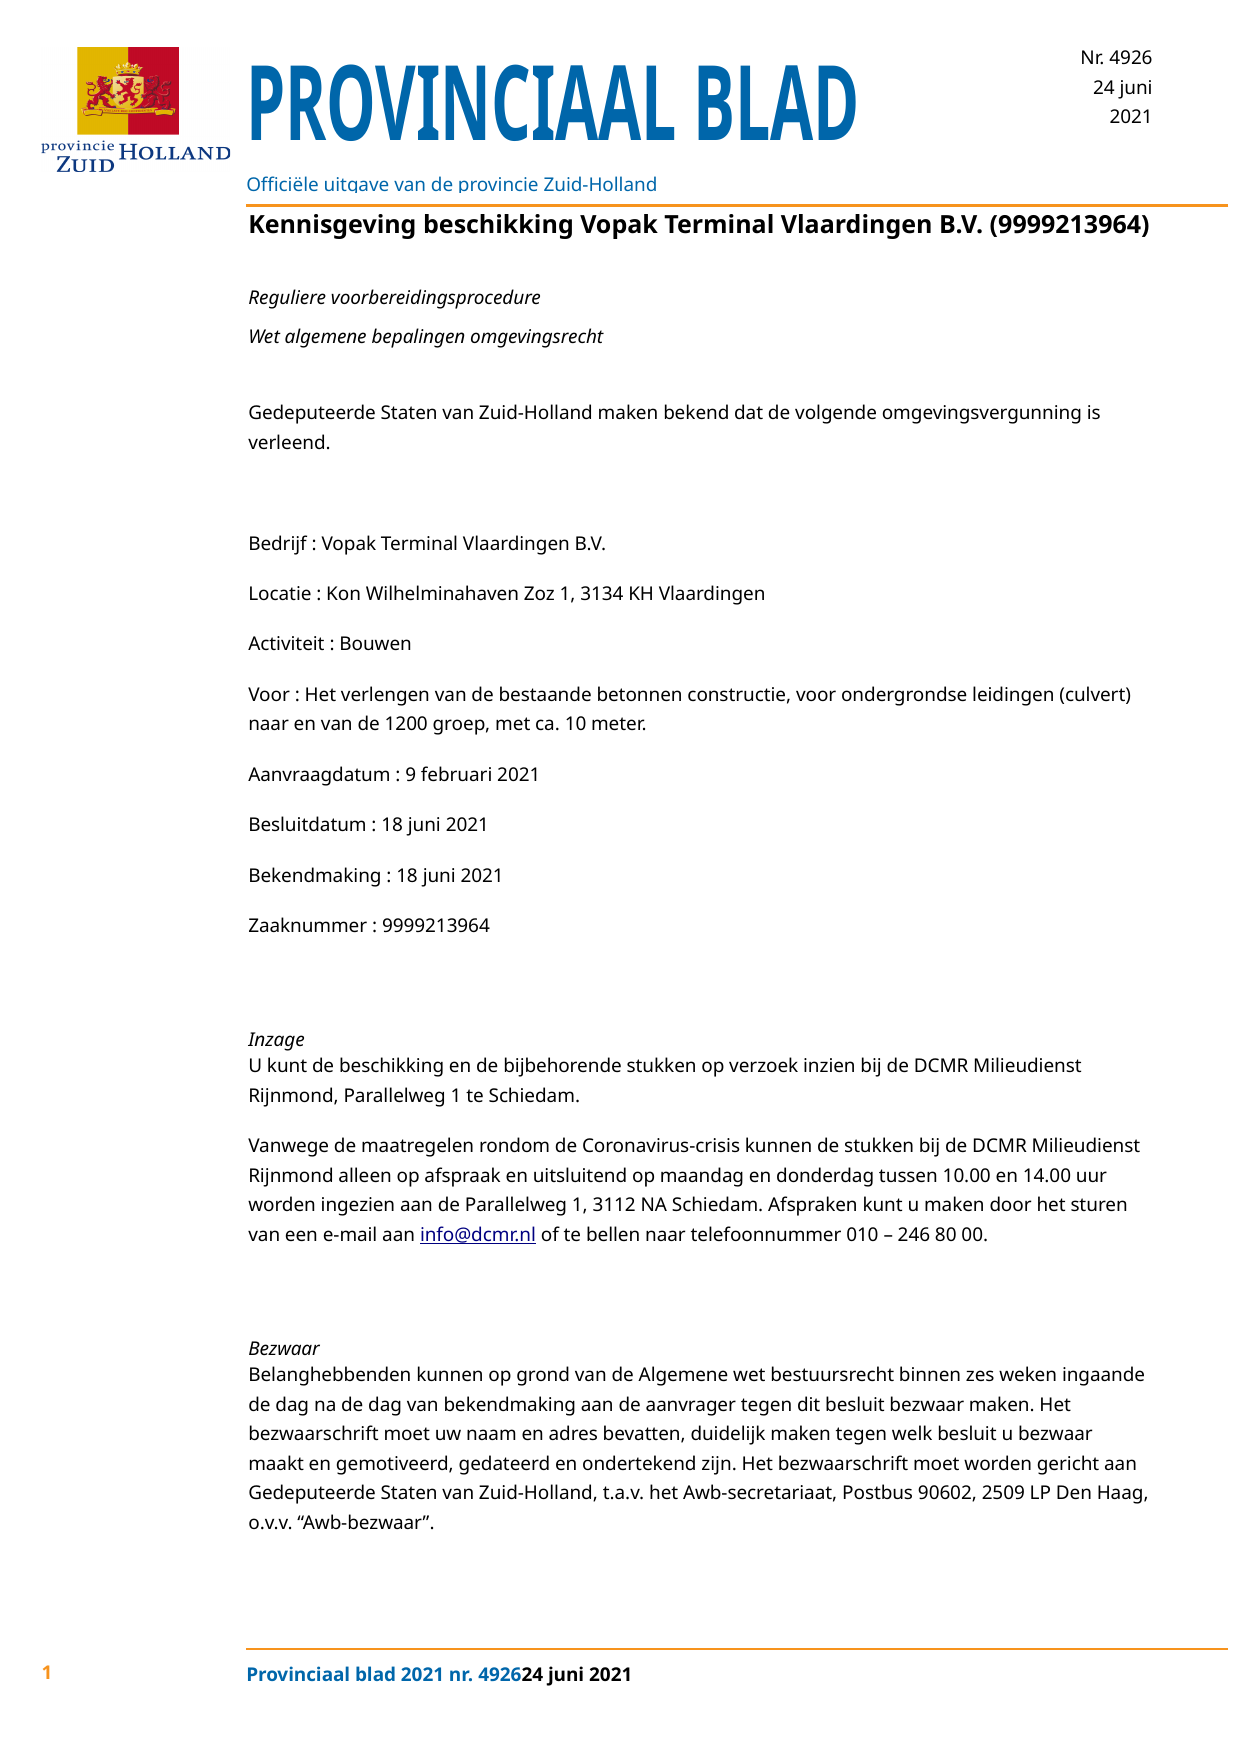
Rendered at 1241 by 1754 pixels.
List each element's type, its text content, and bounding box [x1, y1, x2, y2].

text Inzage [248, 1027, 1152, 1052]
text Bezwaar [248, 1335, 1152, 1361]
text Besluitdatum : 18 juni 2021 [248, 811, 1152, 837]
text Locatie : Kon Wilhelminahaven Zoz 1, 3134 KH Vlaardingen [248, 580, 1152, 606]
text Wet algemene bepalingen omgevingsrecht [248, 323, 1152, 349]
picture [41, 47, 231, 172]
text Belanghebbenden kunnen op grond van de Algemene wet bestuursrecht binnen zes weken ingaande de dag na de dag van bekendmaking aan de aanvrager tegen dit besluit bezwaar maken. Het bezwaarschrift moet uw naam en adres bevatten, duidelijk maken tegen welk besluit u bezwaar maakt en gemotiveerd, gedateerd en ondertekend zijn. Het bezwaarschrift moet worden gericht aan Gedeputeerde Staten van Zuid-Holland, t.a.v. het Awb-secretariaat, Postbus 90602, 2509 LP Den Haag, o.v.v. “Awb-bezwaar”. [248, 1361, 1152, 1535]
text Voor : Het verlengen van de bestaande betonnen constructie, voor ondergrondse leidingen (culvert) naar en van de 1200 groep, met ca. 10 meter. [248, 681, 1152, 736]
text Reguliere voorbereidingsprocedure [248, 284, 1152, 309]
text Bedrijf : Vopak Terminal Vlaardingen B.V. [248, 530, 1152, 555]
text Kennisgeving beschikking Vopak Terminal Vlaardingen B.V. (9999213964) [248, 207, 1152, 241]
text Zaaknummer : 9999213964 [248, 912, 1152, 938]
text Aanvraagdatum : 9 februari 2021 [248, 761, 1152, 787]
text Gedeputeerde Staten van Zuid-Holland maken bekend dat de volgende omgevingsvergunning is verleend. [248, 399, 1152, 454]
text Bekendmaking : 18 juni 2021 [248, 862, 1152, 887]
text U kunt de beschikking en de bijbehorende stukken op verzoek inzien bij de DCMR Milieudienst Rijnmond, Parallelweg 1 te Schiedam. [248, 1052, 1152, 1108]
text Activiteit : Bouwen [248, 631, 1152, 656]
text Vanwege de maatregelen rondom de Coronavirus-crisis kunnen de stukken bij de DCMR Milieudienst Rijnmond alleen op afspraak en uitsluitend op maandag en donderdag tussen 10.00 en 14.00 uur worden ingezien aan de Parallelweg 1, 3112 NA Schiedam. Afspraken kunt u maken door het sturen van een e-mail aan info@dcmr.nl of te bellen naar telefoonnummer 010 – 246 80 00. [248, 1132, 1152, 1247]
